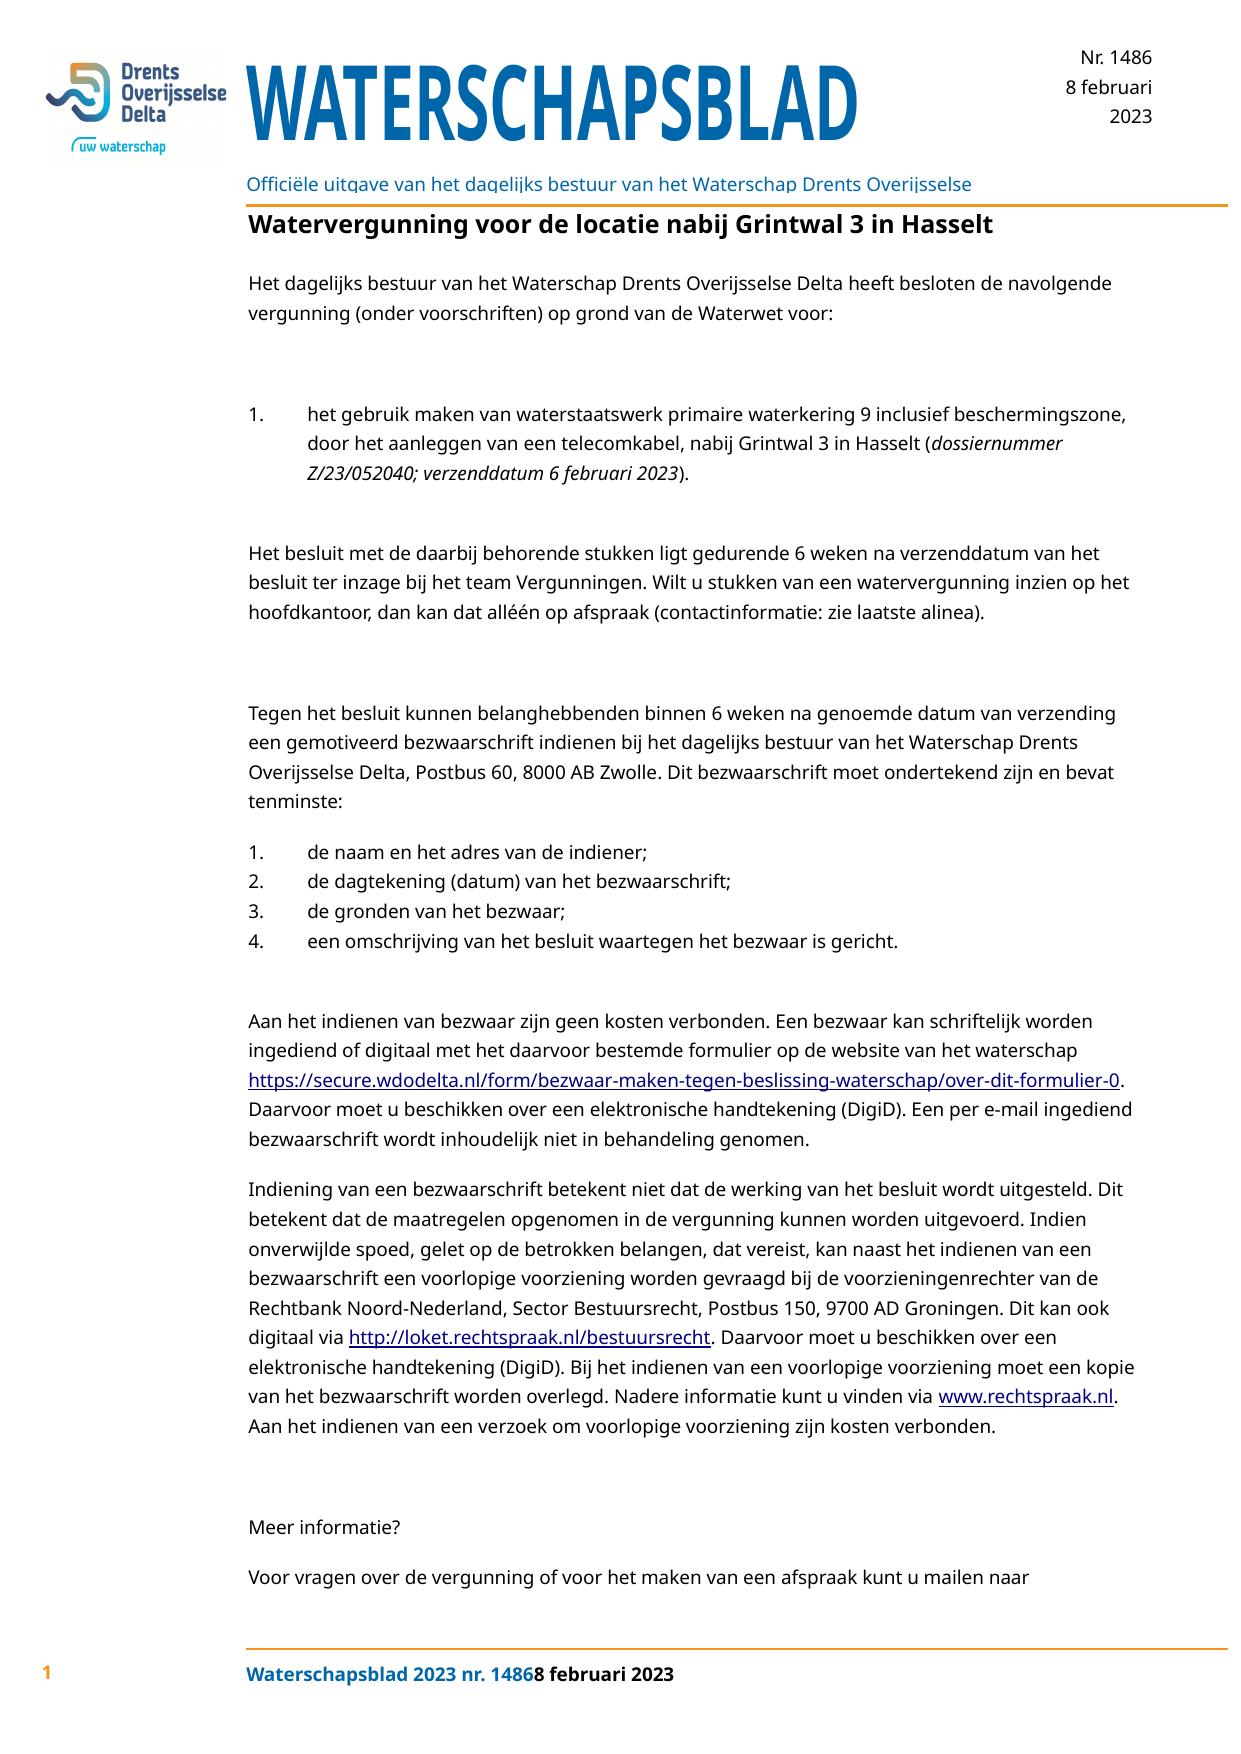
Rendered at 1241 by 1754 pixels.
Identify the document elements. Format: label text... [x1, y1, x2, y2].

text Het besluit met de daarbij behorende stukken ligt gedurende 6 weken na verzenddatum van het besluit ter inzage bij het team Vergunningen. Wilt u stukken van een watervergunning inzien op het hoofdkantoor, dan kan dat alléén op afspraak (contactinformatie: zie laatste alinea). [248, 540, 1152, 625]
list de naam en het adres van de indiener; [248, 839, 1152, 865]
list de gronden van het bezwaar; [248, 898, 1152, 924]
text Watervergunning voor de locatie nabij Grintwal 3 in Hasselt [248, 207, 1152, 241]
text Indiening van een bezwaarschrift betekent niet dat de werking van het besluit wordt uitgesteld. Dit betekent dat de maatregelen opgenomen in de vergunning kunnen worden uitgevoerd. Indien onverwijlde spoed, gelet op de betrokken belangen, dat vereist, kan naast het indienen van een bezwaarschrift een voorlopige voorziening worden gevraagd bij de voorzieningenrechter van de Rechtbank Noord-Nederland, Sector Bestuursrecht, Postbus 150, 9700 AD Groningen. Dit kan ook digitaal via http://loket.rechtspraak.nl/bestuursrecht. Daarvoor moet u beschikken over een elektronische handtekening (DigiD). Bij het indienen van een voorlopige voorziening moet een kopie van het bezwaarschrift worden overlegd. Nadere informatie kunt u vinden via www.rechtspraak.nl. Aan het indienen van een verzoek om voorlopige voorziening zijn kosten verbonden. [248, 1177, 1152, 1439]
picture [41, 47, 231, 172]
text Tegen het besluit kunnen belanghebbenden binnen 6 weken na genoemde datum van verzending een gemotiveerd bezwaarschrift indienen bij het dagelijks bestuur van het Waterschap Drents Overijsselse Delta, Postbus 60, 8000 AB Zwolle. Dit bezwaarschrift moet ondertekend zijn en bevat tenminste: [248, 700, 1152, 814]
text Meer informatie? [248, 1514, 1152, 1540]
list de dagtekening (datum) van het bezwaarschrift; [248, 869, 1152, 894]
text Voor vragen over de vergunning of voor het maken van een afspraak kunt u mailen naar [248, 1564, 1152, 1590]
text Aan het indienen van bezwaar zijn geen kosten verbonden. Een bezwaar kan schriftelijk worden ingediend of digitaal met het daarvoor bestemde formulier op de website van het waterschap https://secure.wdodelta.nl/form/bezwaar-maken-tegen-beslissing-waterschap/over-dit-formulier-0. Daarvoor moet u beschikken over een elektronische handtekening (DigiD). Een per e-mail ingediend bezwaarschrift wordt inhoudelijk niet in behandeling genomen. [248, 1008, 1152, 1152]
list een omschrijving van het besluit waartegen het bezwaar is gericht. [248, 928, 1152, 953]
list het gebruik maken van waterstaatswerk primaire waterkering 9 inclusief beschermingszone, door het aanleggen van een telecomkabel, nabij Grintwal 3 in Hasselt (dossiernummer Z/23/052040; verzenddatum 6 februari 2023). [248, 401, 1152, 486]
text Het dagelijks bestuur van het Waterschap Drents Overijsselse Delta heeft besloten de navolgende vergunning (onder voorschriften) op grond van de Waterwet voor: [248, 270, 1152, 326]
